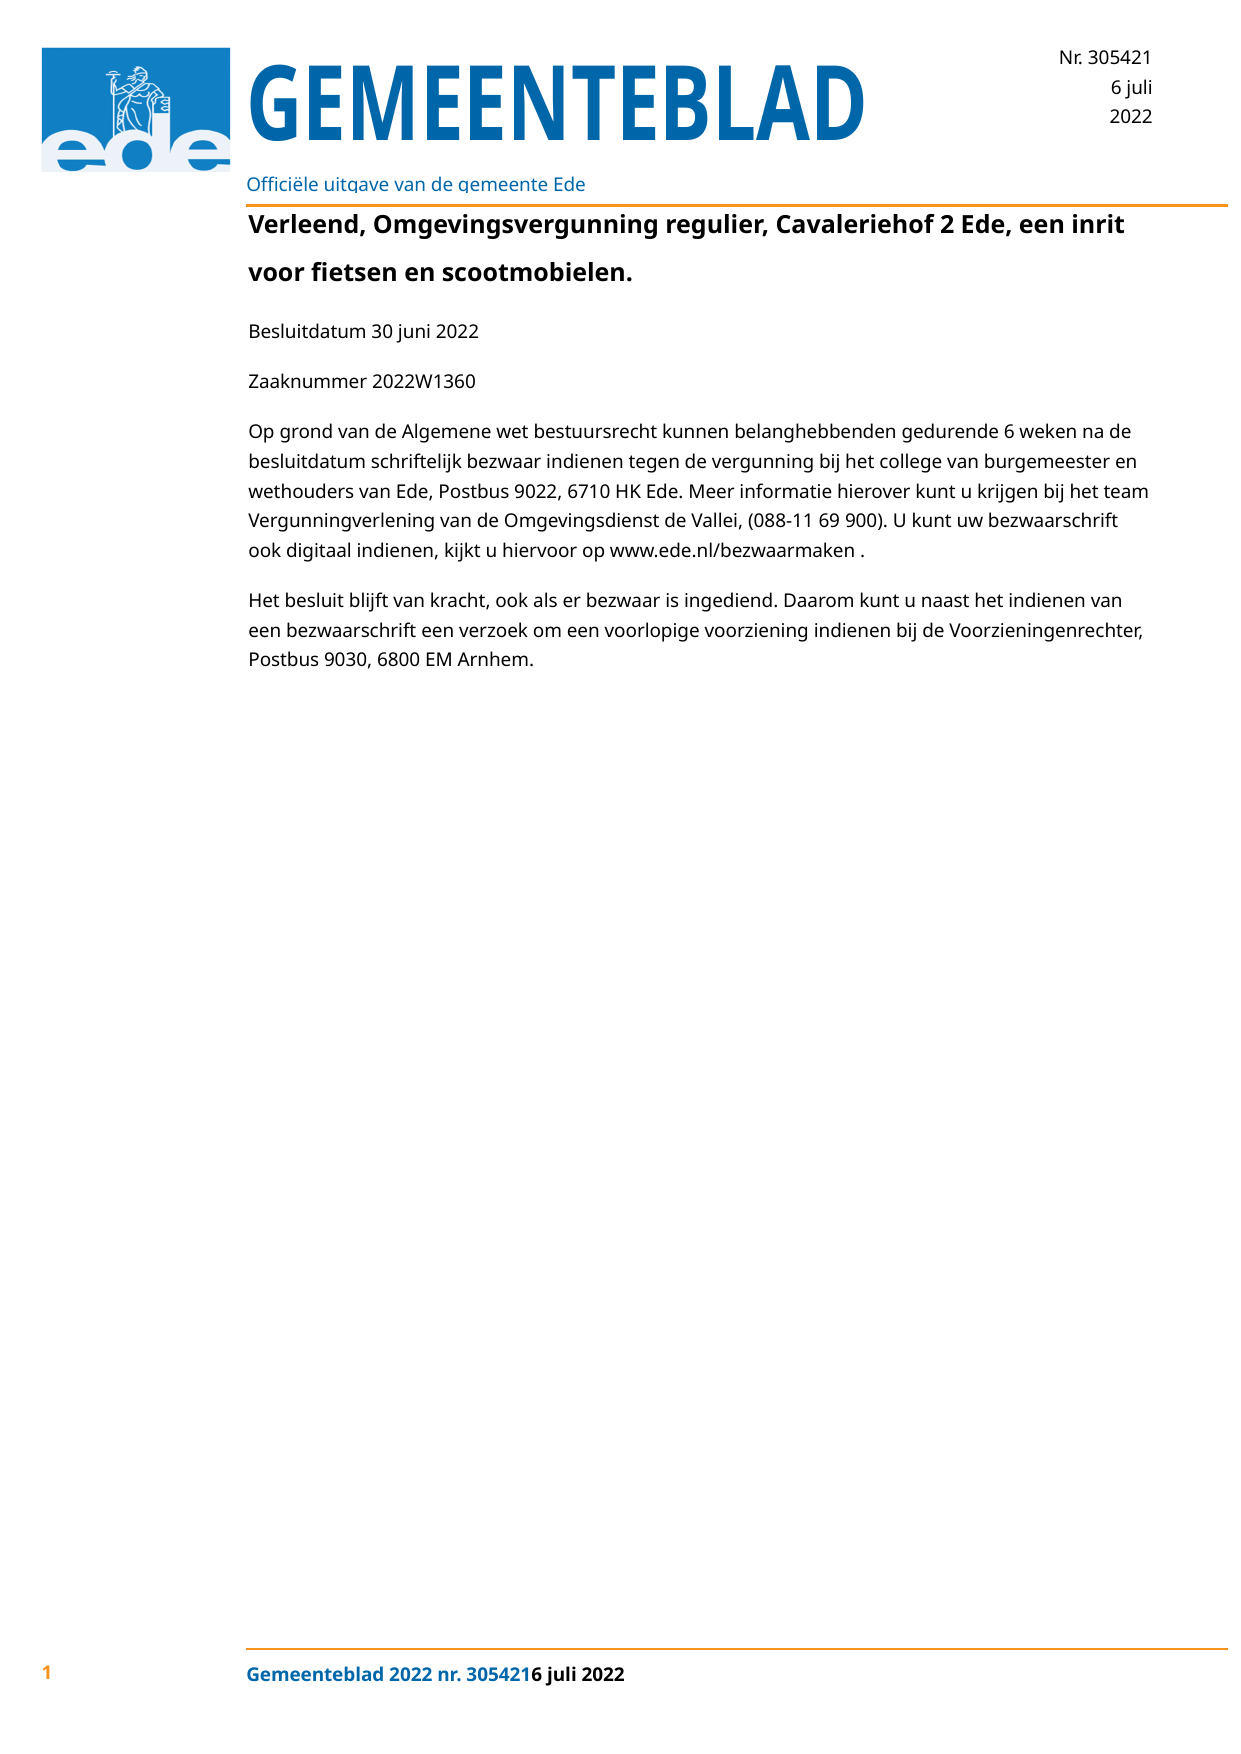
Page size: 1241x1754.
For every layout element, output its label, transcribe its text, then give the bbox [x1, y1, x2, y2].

text Het besluit blijft van kracht, ook als er bezwaar is ingediend. Daarom kunt u naast het indienen van een bezwaarschrift een verzoek om een voorlopige voorziening indienen bij de Voorzieningenrechter, Postbus 9030, 6800 EM Arnhem. [248, 587, 1152, 672]
picture [41, 47, 231, 172]
text Op grond van de Algemene wet bestuursrecht kunnen belanghebbenden gedurende 6 weken na de besluitdatum schriftelijk bezwaar indienen tegen de vergunning bij het college van burgemeester en wethouders van Ede, Postbus 9022, 6710 HK Ede. Meer informatie hierover kunt u krijgen bij het team Vergunningverlening van de Omgevingsdienst de Vallei, (088-11 69 900). U kunt uw bezwaarschrift ook digitaal indienen, kijkt u hiervoor op www.ede.nl/bezwaarmaken . [248, 419, 1152, 563]
text Verleend, Omgevingsvergunning regulier, Cavaleriehof 2 Ede, een inrit voor fietsen en scootmobielen. [248, 207, 1152, 288]
text Zaaknummer 2022W1360 [248, 368, 1152, 394]
text Besluitdatum 30 juni 2022 [248, 318, 1152, 344]
